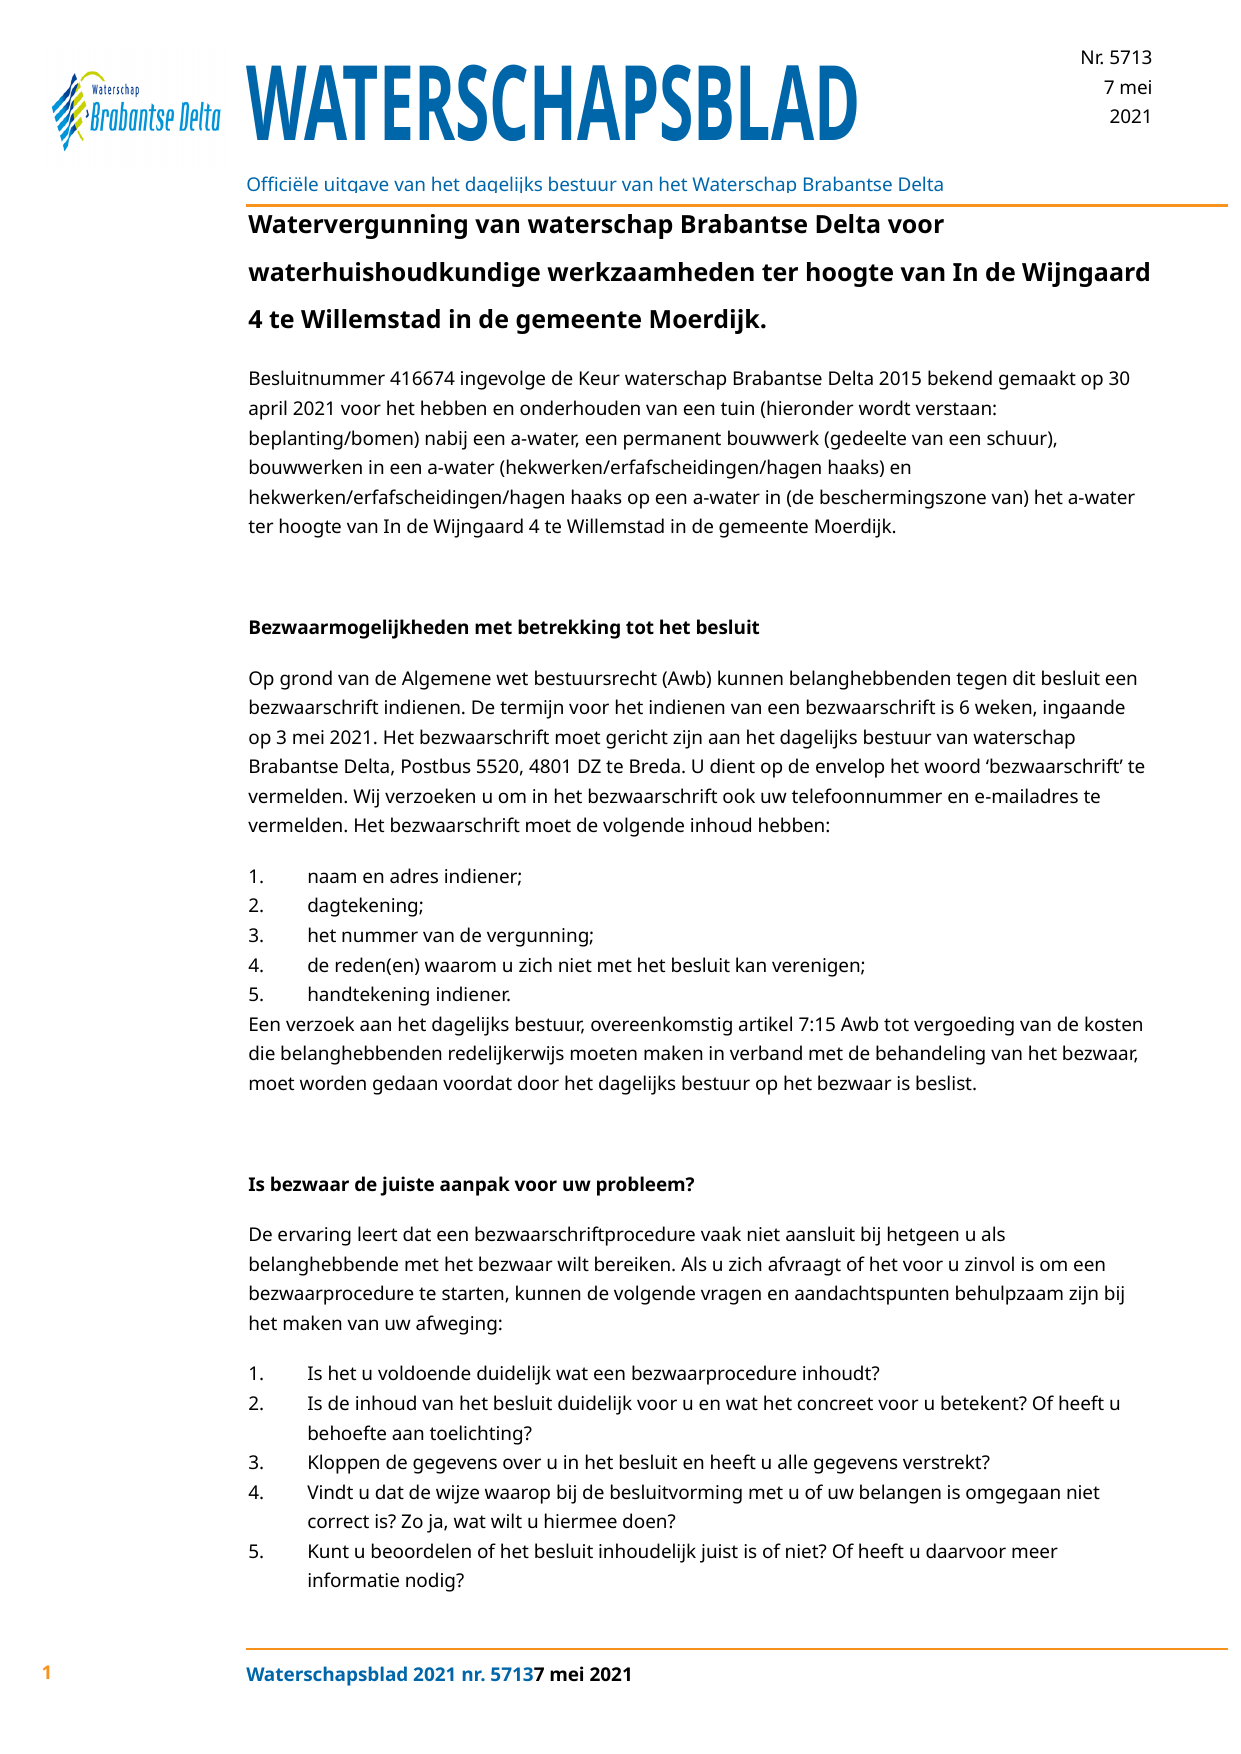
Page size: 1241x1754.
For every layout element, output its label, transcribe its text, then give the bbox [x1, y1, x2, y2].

text Op grond van de Algemene wet bestuursrecht (Awb) kunnen belanghebbenden tegen dit besluit een bezwaarschrift indienen. De termijn voor het indienen van een bezwaarschrift is 6 weken, ingaande op 3 mei 2021. Het bezwaarschrift moet gericht zijn aan het dagelijks bestuur van waterschap Brabantse Delta, Postbus 5520, 4801 DZ te Breda. U dient op de envelop het woord ‘bezwaarschrift’ te vermelden. Wij verzoeken u om in het bezwaarschrift ook uw telefoonnummer en e‑mailadres te vermelden. Het bezwaarschrift moet de volgende inhoud hebben: [248, 665, 1152, 838]
list Kunt u beoordelen of het besluit inhoudelijk juist is of niet? Of heeft u daarvoor meer informatie nodig? [248, 1538, 1152, 1593]
text Een verzoek aan het dagelijks bestuur, overeenkomstig artikel 7:15 Awb tot vergoeding van de kosten die belanghebbenden redelijkerwijs moeten maken in verband met de behandeling van het bezwaar, moet worden gedaan voordat door het dagelijks bestuur op het bezwaar is beslist. [248, 1011, 1152, 1096]
list Vindt u dat de wijze waarop bij de besluitvorming met u of uw belangen is omgegaan niet correct is? Zo ja, wat wilt u hiermee doen? [248, 1479, 1152, 1534]
list naam en adres indiener; [248, 863, 1152, 889]
list handtekening indiener. [248, 981, 1152, 1007]
list het nummer van de vergunning; [248, 922, 1152, 948]
text Bezwaarmogelijkheden met betrekking tot het besluit [248, 614, 1152, 640]
text Besluitnummer 416674 ingevolge de Keur waterschap Brabantse Delta 2015 bekend gemaakt op 30 april 2021 voor het hebben en onderhouden van een tuin (hieronder wordt verstaan: beplanting/bomen) nabij een a-water, een permanent bouwwerk (gedeelte van een schuur), bouwwerken in een a-water (hekwerken/erfafscheidingen/hagen haaks) en hekwerken/erfafscheidingen/hagen haaks op een a-water in (de beschermingszone van) het a-water ter hoogte van In de Wijngaard 4 te Willemstad in de gemeente Moerdijk. [248, 366, 1152, 539]
list Is het u voldoende duidelijk wat een bezwaarprocedure inhoudt? [248, 1361, 1152, 1386]
picture [41, 47, 231, 172]
list de reden(en) waarom u zich niet met het besluit kan verenigen; [248, 952, 1152, 977]
list Kloppen de gegevens over u in het besluit en heeft u alle gegevens verstrekt? [248, 1449, 1152, 1475]
text Watervergunning van waterschap Brabantse Delta voor waterhuishoudkundige werkzaamheden ter hoogte van In de Wijngaard 4 te Willemstad in de gemeente Moerdijk. [248, 207, 1152, 336]
list Is de inhoud van het besluit duidelijk voor u en wat het concreet voor u betekent? Of heeft u behoefte aan toelichting? [248, 1390, 1152, 1445]
text Is bezwaar de juiste aanpak voor uw probleem? [248, 1171, 1152, 1197]
text De ervaring leert dat een bezwaarschriftprocedure vaak niet aansluit bij hetgeen u als belanghebbende met het bezwaar wilt bereiken. Als u zich afvraagt of het voor u zinvol is om een bezwaarprocedure te starten, kunnen de volgende vragen en aandachtspunten behulpzaam zijn bij het maken van uw afweging: [248, 1221, 1152, 1336]
list dagtekening; [248, 893, 1152, 918]
